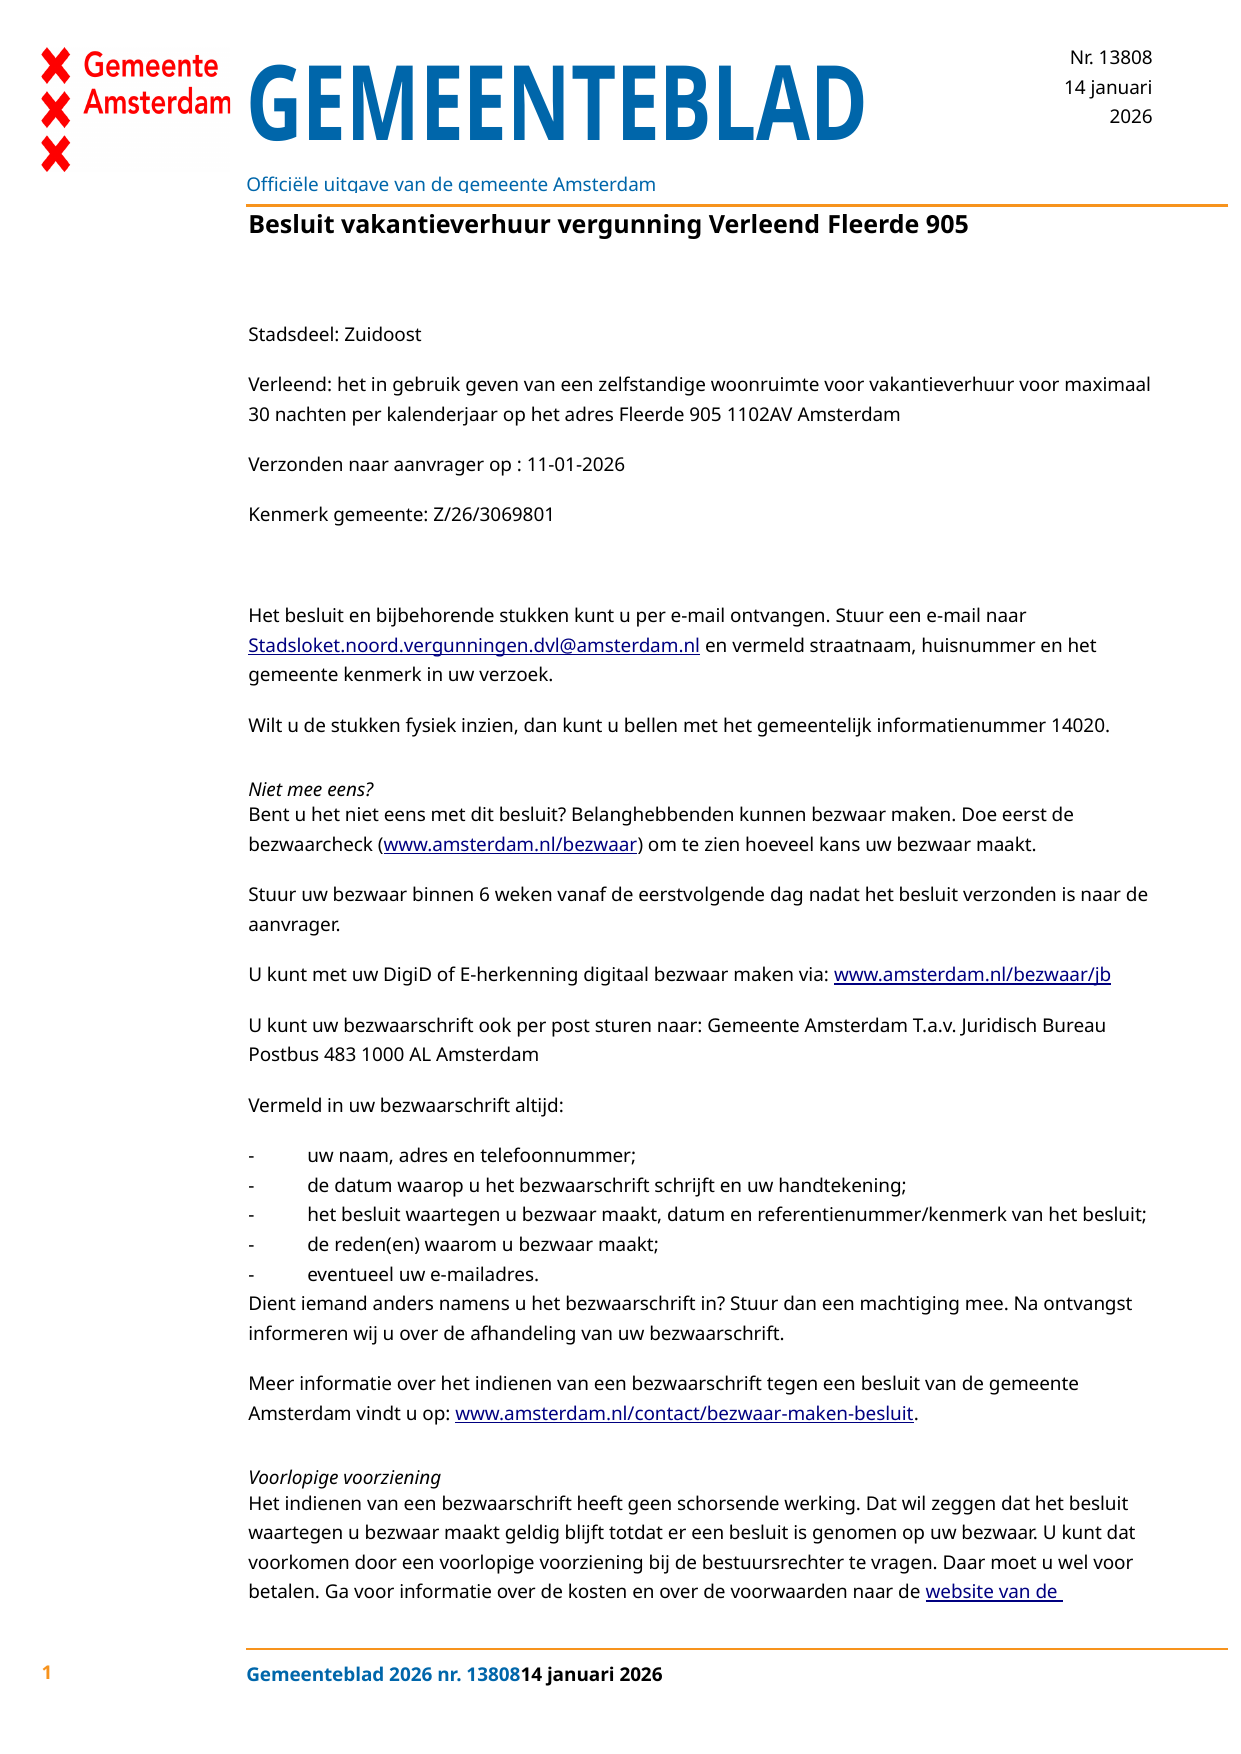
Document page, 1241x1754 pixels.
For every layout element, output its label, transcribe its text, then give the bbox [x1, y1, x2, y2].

text Vermeld in uw bezwaarschrift altijd: [248, 1092, 1152, 1118]
list de datum waarop u het bezwaarschrift schrijft en uw handtekening; [248, 1172, 1152, 1198]
text Meer informatie over het indienen van een bezwaarschrift tegen een besluit van de gemeente Amsterdam vindt u op: www.amsterdam.nl/contact/bezwaar-maken-besluit. [248, 1370, 1152, 1426]
text Voorlopige voorziening [248, 1464, 1152, 1490]
list uw naam, adres en telefoonnummer; [248, 1142, 1152, 1168]
text Wilt u de stukken fysiek inzien, dan kunt u bellen met het gemeentelijk informatienummer 14020. [248, 712, 1152, 738]
text Het indienen van een bezwaarschrift heeft geen schorsende werking. Dat wil zeggen dat het besluit waartegen u bezwaar maakt geldig blijft totdat er een besluit is genomen op uw bezwaar. U kunt dat voorkomen door een voorlopige voorziening bij de bestuursrechter te vragen. Daar moet u wel voor betalen. Ga voor informatie over de kosten en over de voorwaarden naar de website van de [248, 1490, 1152, 1604]
text Verleend: het in gebruik geven van een zelfstandige woonruimte voor vakantieverhuur voor maximaal 30 nachten per kalenderjaar op het adres Fleerde 905 1102AV Amsterdam [248, 371, 1152, 426]
list eventueel uw e-mailadres. [248, 1261, 1152, 1287]
picture [41, 47, 231, 172]
text Niet mee eens? [248, 776, 1152, 802]
text U kunt met uw DigiD of E-herkenning digitaal bezwaar maken via: www.amsterdam.nl/bezwaar/jb [248, 962, 1152, 987]
text U kunt uw bezwaarschrift ook per post sturen naar: Gemeente Amsterdam T.a.v. Juridisch Bureau Postbus 483 1000 AL Amsterdam [248, 1012, 1152, 1067]
list de reden(en) waarom u bezwaar maakt; [248, 1231, 1152, 1257]
text Bent u het niet eens met dit besluit? Belanghebbenden kunnen bezwaar maken. Doe eerst de bezwaarcheck (www.amsterdam.nl/bezwaar) om te zien hoeveel kans uw bezwaar maakt. [248, 802, 1152, 857]
text Stuur uw bezwaar binnen 6 weken vanaf de eerstvolgende dag nadat het besluit verzonden is naar de aanvrager. [248, 882, 1152, 937]
list het besluit waartegen u bezwaar maakt, datum en referentienummer/kenmerk van het besluit; [248, 1202, 1152, 1227]
text Stadsdeel: Zuidoost [248, 321, 1152, 346]
text Verzonden naar aanvrager op : 11-01-2026 [248, 451, 1152, 477]
text Besluit vakantieverhuur vergunning Verleend Fleerde 905 [248, 207, 1152, 241]
text Het besluit en bijbehorende stukken kunt u per e-mail ontvangen. Stuur een e-mail naar Stadsloket.noord.vergunningen.dvl@amsterdam.nl en vermeld straatnaam, huisnummer en het gemeente kenmerk in uw verzoek. [248, 602, 1152, 687]
text Kenmerk gemeente: Z/26/3069801 [248, 502, 1152, 527]
text Dient iemand anders namens u het bezwaarschrift in? Stuur dan een machtiging mee. Na ontvangst informeren wij u over de afhandeling van uw bezwaarschrift. [248, 1290, 1152, 1346]
